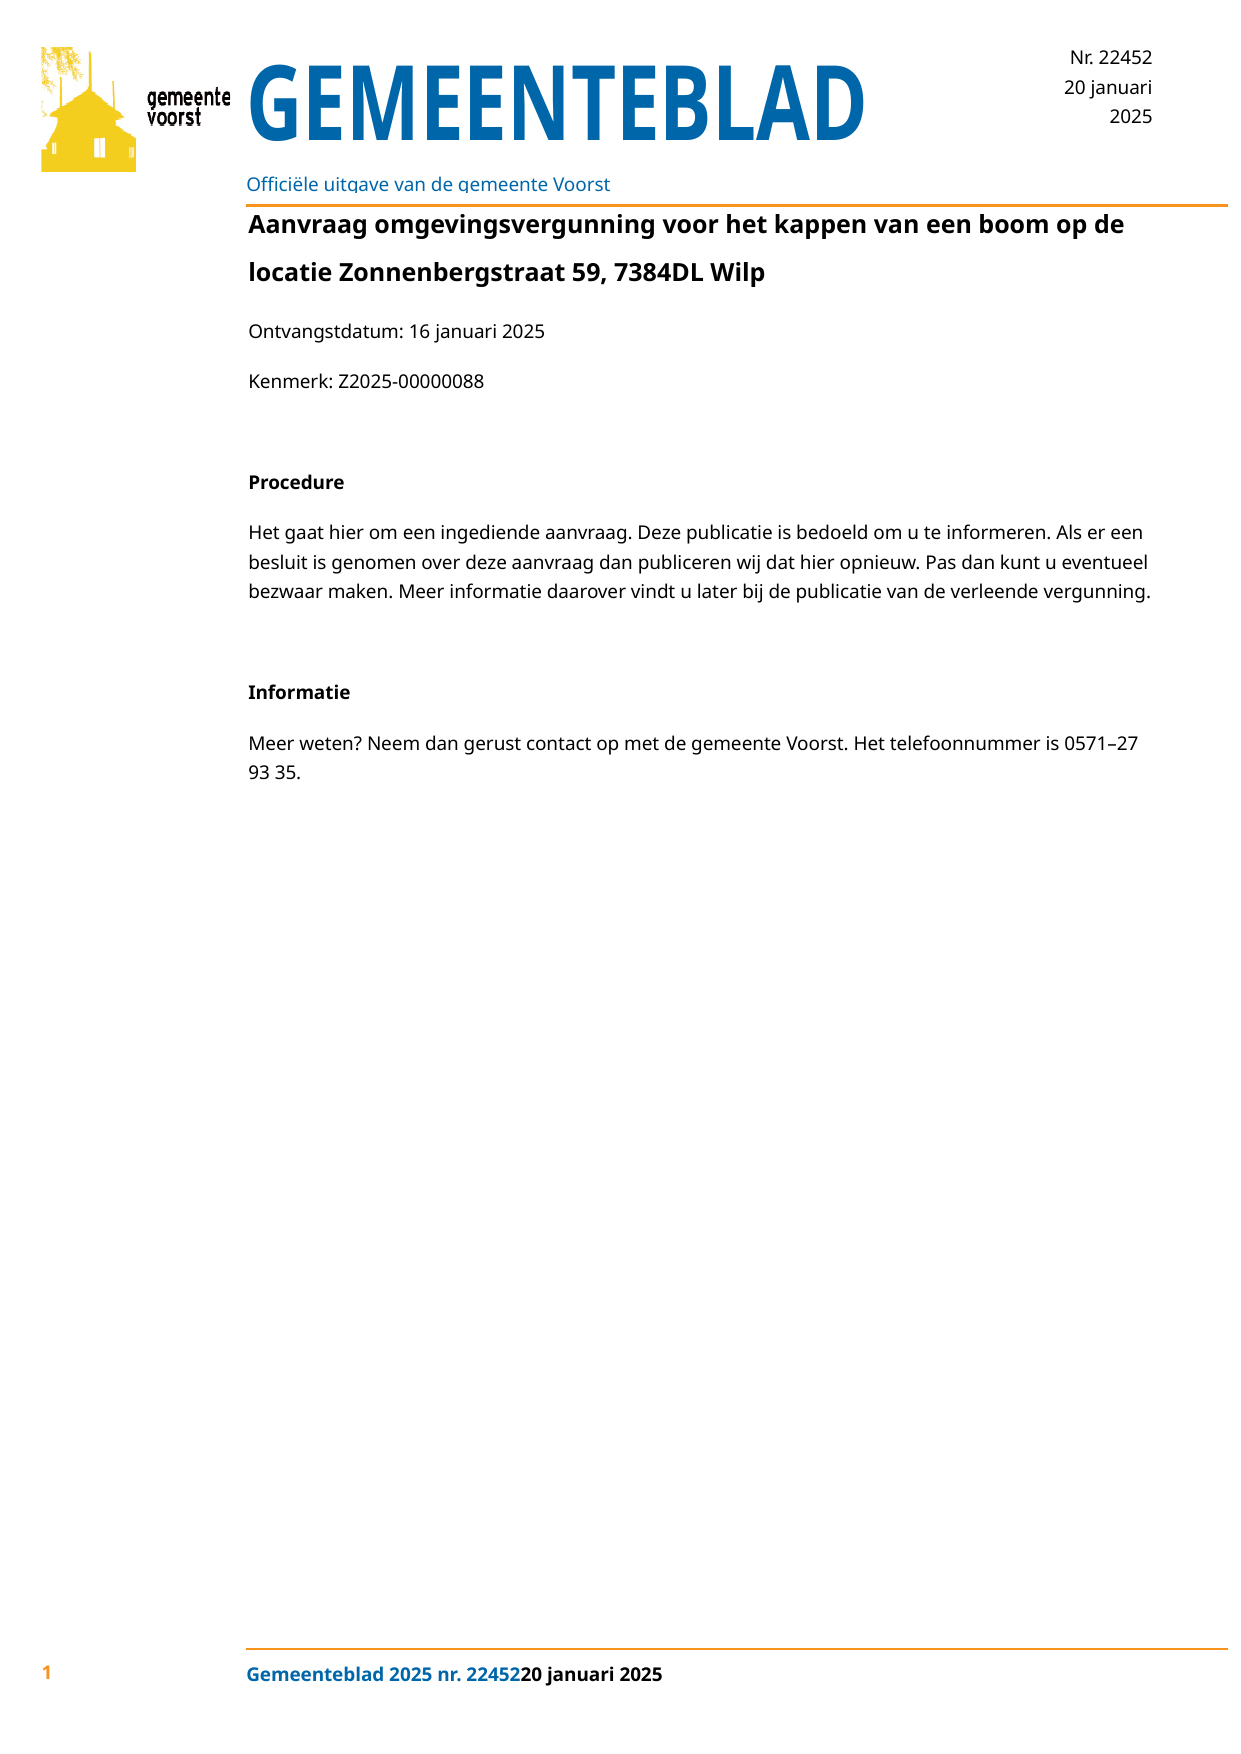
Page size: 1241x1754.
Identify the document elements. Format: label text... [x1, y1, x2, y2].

text Procedure [248, 469, 1152, 495]
text Het gaat hier om een ingediende aanvraag. Deze publicatie is bedoeld om u te informeren. Als er een besluit is genomen over deze aanvraag dan publiceren wij dat hier opnieuw. Pas dan kunt u eventueel bezwaar maken. Meer informatie daarover vindt u later bij de publicatie van de verleende vergunning. [248, 519, 1152, 604]
text Meer weten? Neem dan gerust contact op met de gemeente Voorst. Het telefoonnummer is 0571–27 93 35. [248, 730, 1152, 785]
text Ontvangstdatum: 16 januari 2025 [248, 318, 1152, 344]
text Informatie [248, 679, 1152, 705]
text Aanvraag omgevingsvergunning voor het kappen van een boom op de locatie Zonnenbergstraat 59, 7384DL Wilp [248, 207, 1152, 288]
text Kenmerk: Z2025-00000088 [248, 368, 1152, 394]
picture [41, 47, 231, 172]
